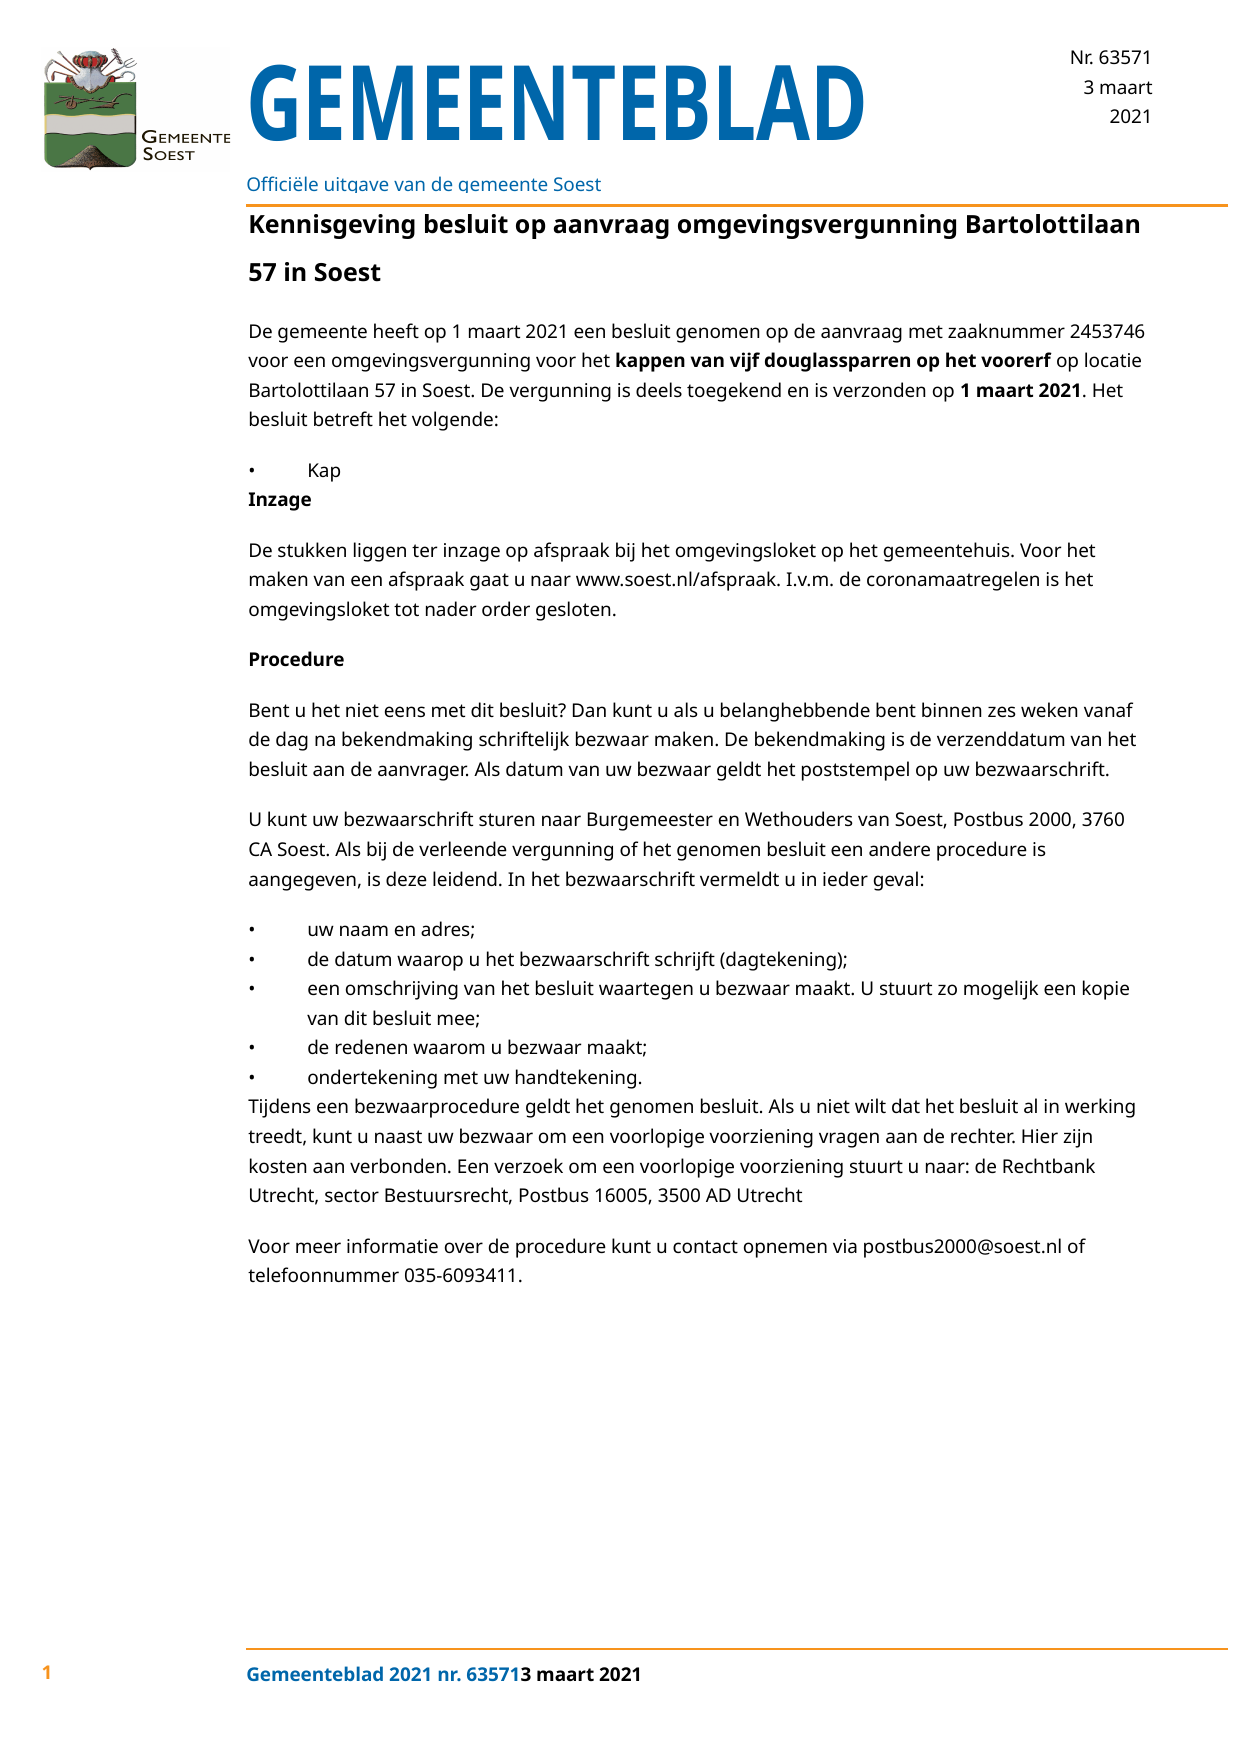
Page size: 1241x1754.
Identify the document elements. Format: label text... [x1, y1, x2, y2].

list de redenen waarom u bezwaar maakt; [248, 1034, 1152, 1060]
list Kap [248, 457, 1152, 483]
text Voor meer informatie over de procedure kunt u contact opnemen via postbus2000@soest.nl of telefoonnummer 035-6093411. [248, 1233, 1152, 1288]
text U kunt uw bezwaarschrift sturen naar Burgemeester en Wethouders van Soest, Postbus 2000, 3760 CA Soest. Als bij de verleende vergunning of het genomen besluit een andere procedure is aangegeven, is deze leidend. In het bezwaarschrift vermeldt u in ieder geval: [248, 807, 1152, 892]
text Bent u het niet eens met dit besluit? Dan kunt u als u belanghebbende bent binnen zes weken vanaf de dag na bekendmaking schriftelijk bezwaar maken. De bekendmaking is de verzenddatum van het besluit aan de aanvrager. Als datum van uw bezwaar geldt het poststempel op uw bezwaarschrift. [248, 697, 1152, 782]
text De gemeente heeft op 1 maart 2021 een besluit genomen op de aanvraag met zaaknummer 2453746 voor een omgevingsvergunning voor het kappen van vijf douglassparren op het voorerf op locatie Bartolottilaan 57 in Soest. De vergunning is deels toegekend en is verzonden op 1 maart 2021. Het besluit betreft het volgende: [248, 318, 1152, 432]
picture [41, 47, 231, 172]
list een omschrijving van het besluit waartegen u bezwaar maakt. U stuurt zo mogelijk een kopie van dit besluit mee; [248, 975, 1152, 1031]
text De stukken liggen ter inzage op afspraak bij het omgevingsloket op het gemeentehuis. Voor het maken van een afspraak gaat u naar www.soest.nl/afspraak. I.v.m. de coronamaatregelen is het omgevingsloket tot nader order gesloten. [248, 537, 1152, 622]
list uw naam en adres; [248, 916, 1152, 942]
text Inzage [248, 487, 1152, 512]
text Procedure [248, 647, 1152, 672]
text Tijdens een bezwaarprocedure geldt het genomen besluit. Als u niet wilt dat het besluit al in werking treedt, kunt u naast uw bezwaar om een voorlopige voorziening vragen aan de rechter. Hier zijn kosten aan verbonden. Een verzoek om een voorlopige voorziening stuurt u naar: de Rechtbank Utrecht, sector Bestuursrecht, Postbus 16005, 3500 AD Utrecht [248, 1094, 1152, 1208]
list ondertekening met uw handtekening. [248, 1064, 1152, 1090]
list de datum waarop u het bezwaarschrift schrijft (dagtekening); [248, 946, 1152, 972]
text Kennisgeving besluit op aanvraag omgevingsvergunning Bartolottilaan 57 in Soest [248, 207, 1152, 288]
